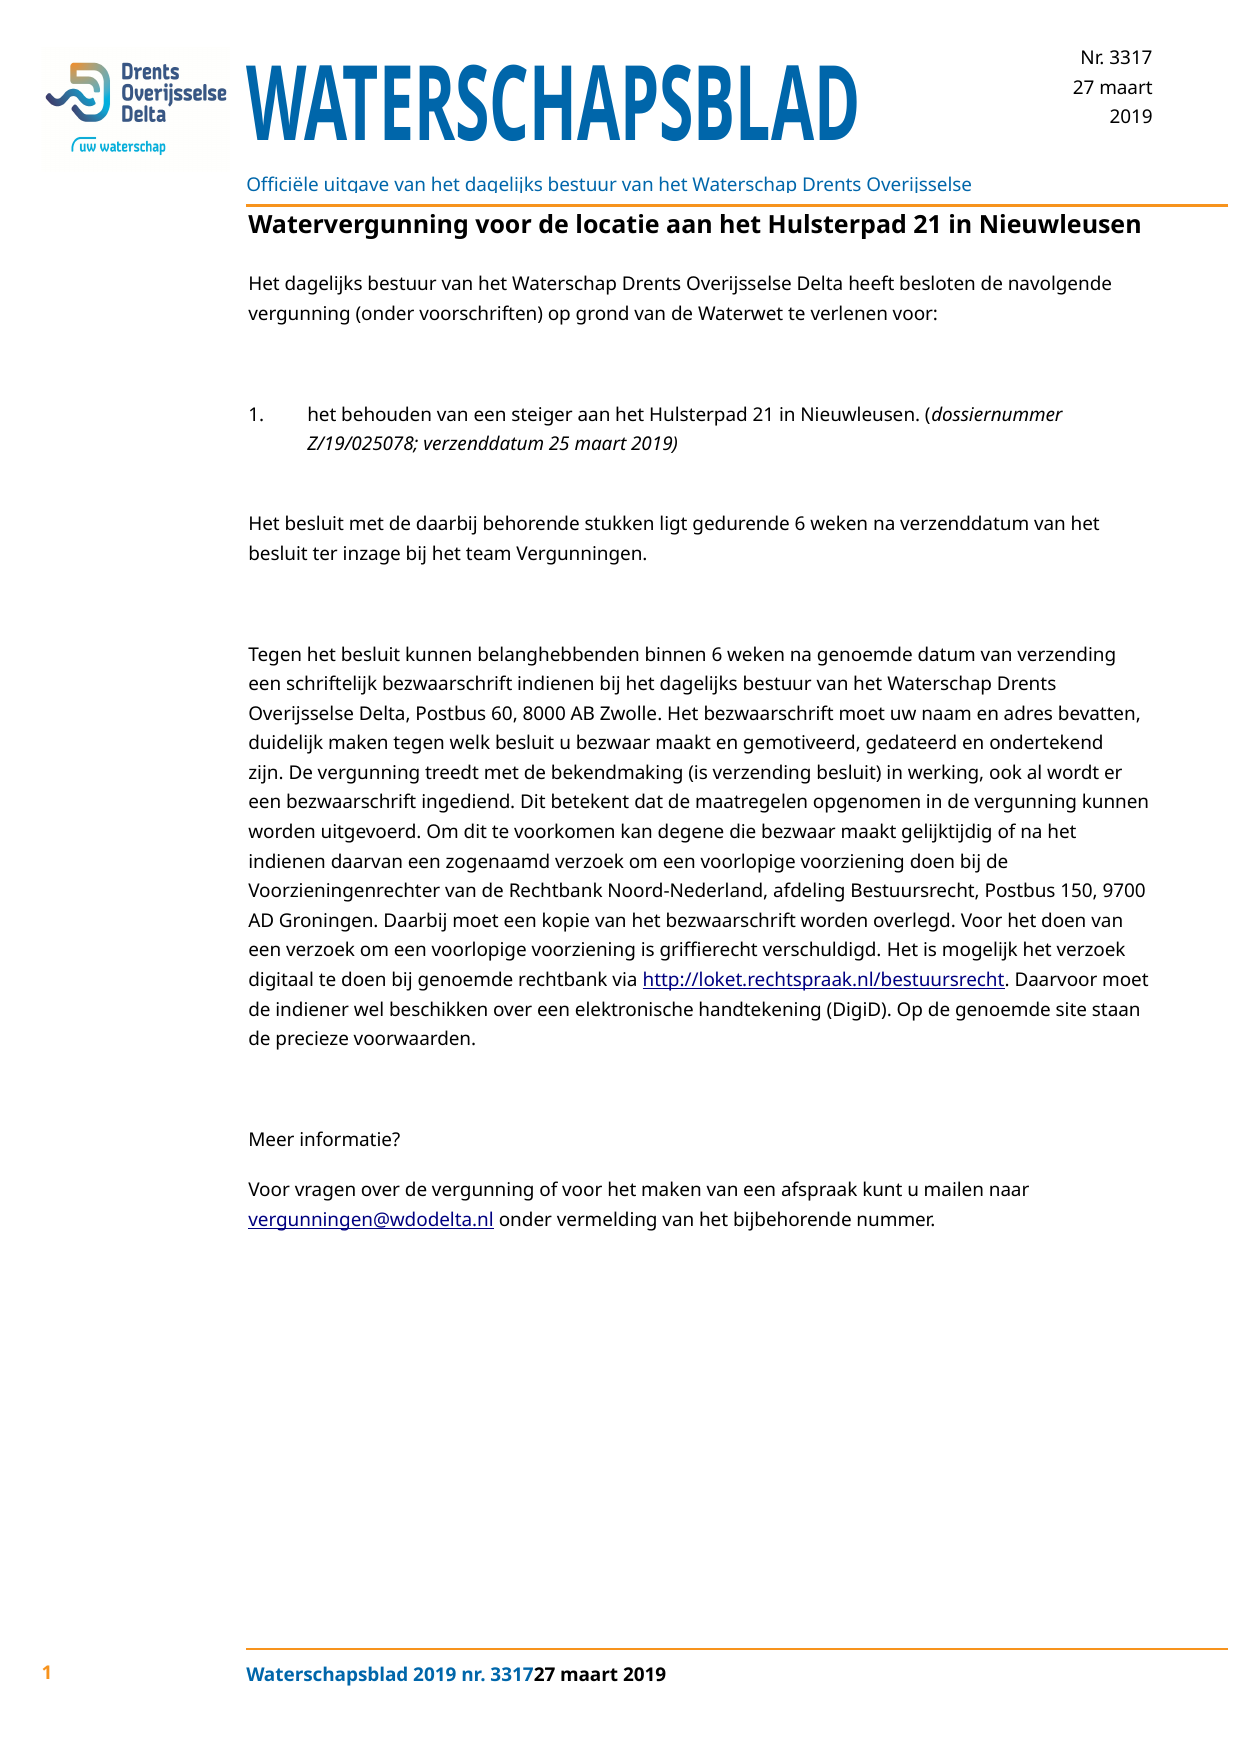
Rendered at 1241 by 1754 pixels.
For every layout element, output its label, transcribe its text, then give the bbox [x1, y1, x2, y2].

picture [41, 47, 231, 172]
text Meer informatie? [248, 1126, 1152, 1152]
text Voor vragen over de vergunning of voor het maken van een afspraak kunt u mailen naar vergunningen@wdodelta.nl onder vermelding van het bijbehorende nummer. [248, 1177, 1152, 1232]
text Tegen het besluit kunnen belanghebbenden binnen 6 weken na genoemde datum van verzending een schriftelijk bezwaarschrift indienen bij het dagelijks bestuur van het Waterschap Drents Overijsselse Delta, Postbus 60, 8000 AB Zwolle. Het bezwaarschrift moet uw naam en adres bevatten, duidelijk maken tegen welk besluit u bezwaar maakt en gemotiveerd, gedateerd en ondertekend zijn. De vergunning treedt met de bekendmaking (is verzending besluit) in werking, ook al wordt er een bezwaarschrift ingediend. Dit betekent dat de maatregelen opgenomen in de vergunning kunnen worden uitgevoerd. Om dit te voorkomen kan degene die bezwaar maakt gelijktijdig of na het indienen daarvan een zogenaamd verzoek om een voorlopige voorziening doen bij de Voorzieningenrechter van de Rechtbank Noord-Nederland, afdeling Bestuursrecht, Postbus 150, 9700 AD Groningen. Daarbij moet een kopie van het bezwaarschrift worden overlegd. Voor het doen van een verzoek om een voorlopige voorziening is griffierecht verschuldigd. Het is mogelijk het verzoek digitaal te doen bij genoemde rechtbank via http://loket.rechtspraak.nl/bestuursrecht. Daarvoor moet de indiener wel beschikken over een elektronische handtekening (DigiD). Op de genoemde site staan de precieze voorwaarden. [248, 641, 1152, 1051]
text Watervergunning voor de locatie aan het Hulsterpad 21 in Nieuwleusen [248, 207, 1152, 241]
text Het dagelijks bestuur van het Waterschap Drents Overijsselse Delta heeft besloten de navolgende vergunning (onder voorschriften) op grond van de Waterwet te verlenen voor: [248, 270, 1152, 326]
list het behouden van een steiger aan het Hulsterpad 21 in Nieuwleusen. (dossiernummer Z/19/025078; verzenddatum 25 maart 2019) [248, 401, 1152, 456]
text Het besluit met de daarbij behorende stukken ligt gedurende 6 weken na verzenddatum van het besluit ter inzage bij het team Vergunningen. [248, 510, 1152, 566]
